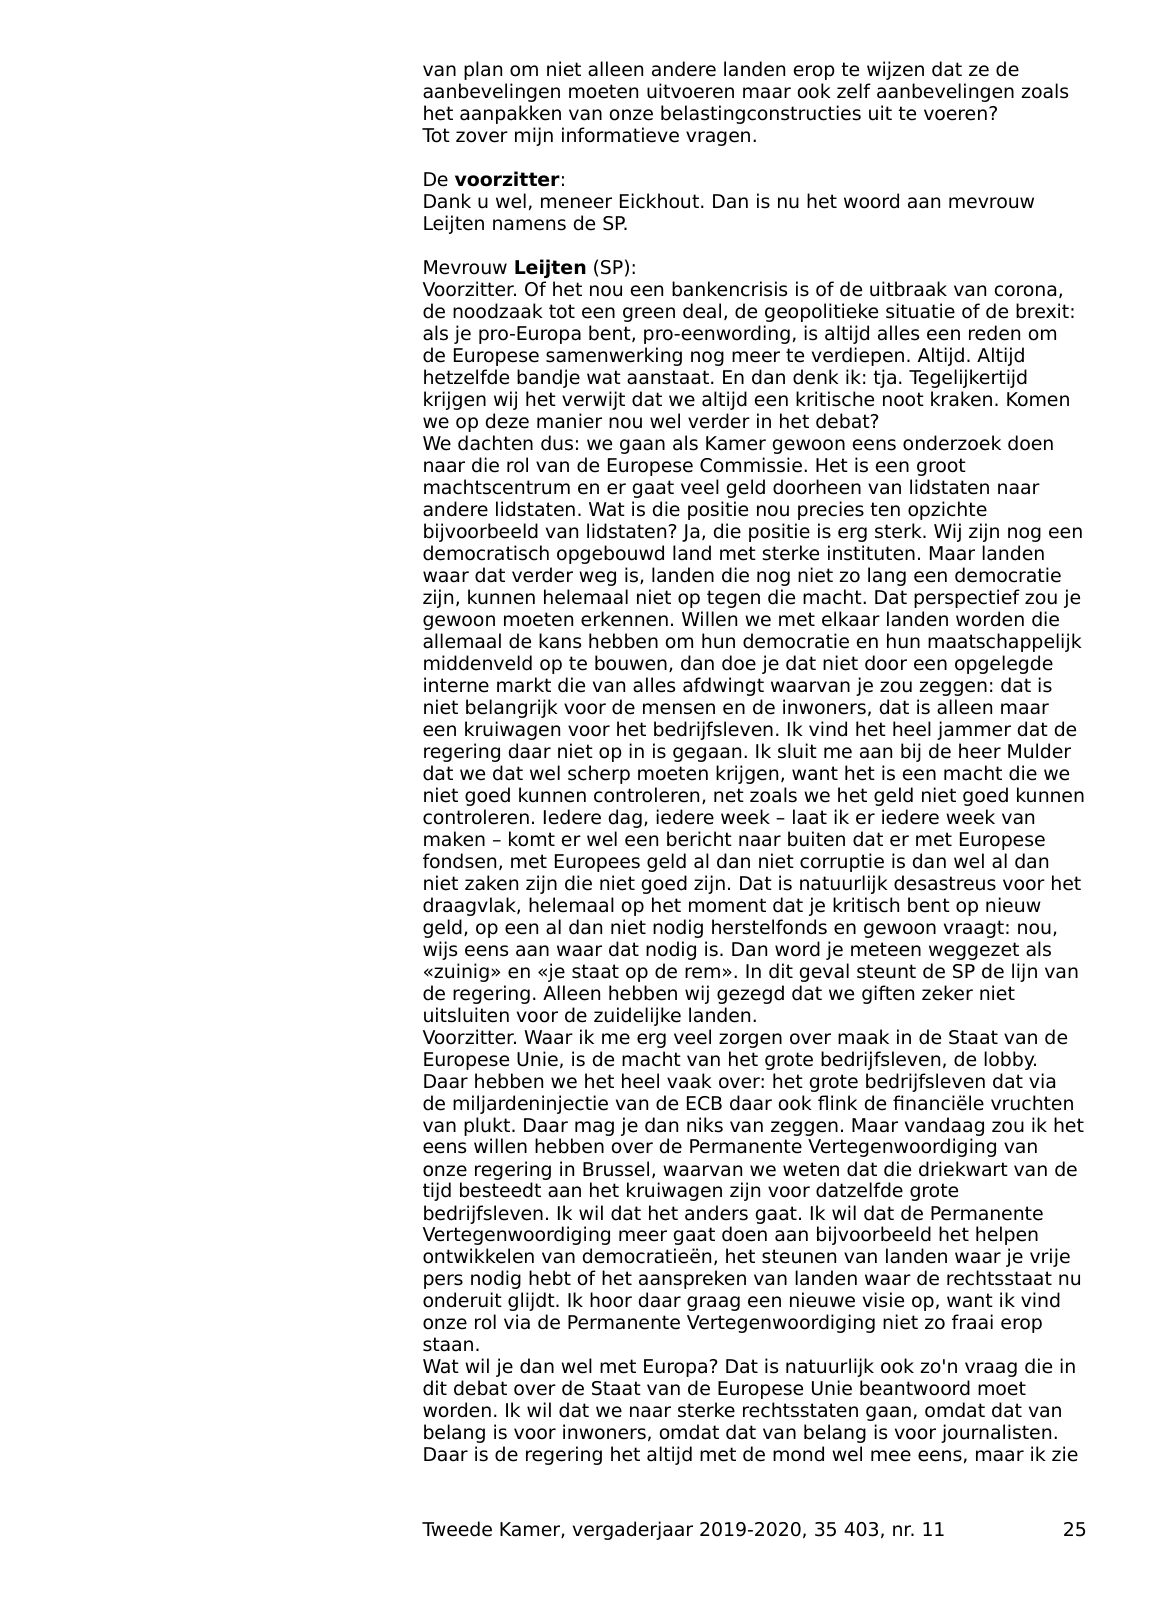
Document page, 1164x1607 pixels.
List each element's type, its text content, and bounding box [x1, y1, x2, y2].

text van plan om niet alleen andere landen erop te wijzen dat ze de aanbevelingen moeten uitvoeren maar ook zelf aanbevelingen zoals het aanpakken van onze belastingconstructies uit te voeren? [422, 59, 1087, 125]
text Dank u wel, meneer Eickhout. Dan is nu het woord aan mevrouw Leijten namens de SP. [422, 191, 1087, 235]
text Mevrouw Leijten (SP): [422, 257, 1087, 279]
text Voorzitter. Waar ik me erg veel zorgen over maak in de Staat van de Europese Unie, is de macht van het grote bedrijfsleven, de lobby. Daar hebben we het heel vaak over: het grote bedrijfsleven dat via de miljardeninjectie van de ECB daar ook flink de financiële vruchten van plukt. Daar mag je dan niks van zeggen. Maar vandaag zou ik het eens willen hebben over de Permanente Vertegenwoordiging van onze regering in Brussel, waarvan we weten dat die driekwart van de tijd besteedt aan het kruiwagen zijn voor datzelfde grote bedrijfsleven. Ik wil dat het anders gaat. Ik wil dat de Permanente Vertegenwoordiging meer gaat doen aan bijvoorbeeld het helpen ontwikkelen van democratieën, het steunen van landen waar je vrije pers nodig hebt of het aanspreken van landen waar de rechtsstaat nu onderuit glijdt. Ik hoor daar graag een nieuwe visie op, want ik vind onze rol via de Permanente Vertegenwoordiging niet zo fraai erop staan. [422, 1027, 1087, 1356]
text Voorzitter. Of het nou een bankencrisis is of de uitbraak van corona, de noodzaak tot een green deal, de geopolitieke situatie of de brexit: als je pro-Europa bent, pro-eenwording, is altijd alles een reden om de Europese samenwerking nog meer te verdiepen. Altijd. Altijd hetzelfde bandje wat aanstaat. En dan denk ik: tja. Tegelijkertijd krijgen wij het verwijt dat we altijd een kritische noot kraken. Komen we op deze manier nou wel verder in het debat? [422, 279, 1087, 433]
text We dachten dus: we gaan als Kamer gewoon eens onderzoek doen naar die rol van de Europese Commissie. Het is een groot machtscentrum en er gaat veel geld doorheen van lidstaten naar andere lidstaten. Wat is die positie nou precies ten opzichte bijvoorbeeld van lidstaten? Ja, die positie is erg sterk. Wij zijn nog een democratisch opgebouwd land met sterke instituten. Maar landen waar dat verder weg is, landen die nog niet zo lang een democratie zijn, kunnen helemaal niet op tegen die macht. Dat perspectief zou je gewoon moeten erkennen. Willen we met elkaar landen worden die allemaal de kans hebben om hun democratie en hun maatschappelijk middenveld op te bouwen, dan doe je dat niet door een opgelegde interne markt die van alles afdwingt waarvan je zou zeggen: dat is niet belangrijk voor de mensen en de inwoners, dat is alleen maar een kruiwagen voor het bedrijfsleven. Ik vind het heel jammer dat de regering daar niet op in is gegaan. Ik sluit me aan bij de heer Mulder dat we dat wel scherp moeten krijgen, want het is een macht die we niet goed kunnen controleren, net zoals we het geld niet goed kunnen controleren. Iedere dag, iedere week – laat ik er iedere week van maken – komt er wel een bericht naar buiten dat er met Europese fondsen, met Europees geld al dan niet corruptie is dan wel al dan niet zaken zijn die niet goed zijn. Dat is natuurlijk desastreus voor het draagvlak, helemaal op het moment dat je kritisch bent op nieuw geld, op een al dan niet nodig herstelfonds en gewoon vraagt: nou, wijs eens aan waar dat nodig is. Dan word je meteen weggezet als «zuinig» en «je staat op de rem». In dit geval steunt de SP de lijn van de regering. Alleen hebben wij gezegd dat we giften zeker niet uitsluiten voor de zuidelijke landen. [422, 433, 1087, 1027]
text Tot zover mijn informatieve vragen. [422, 125, 1087, 147]
text De voorzitter: [422, 169, 1087, 191]
text Wat wil je dan wel met Europa? Dat is natuurlijk ook zo'n vraag die in dit debat over de Staat van de Europese Unie beantwoord moet worden. Ik wil dat we naar sterke rechtsstaten gaan, omdat dat van belang is voor inwoners, omdat dat van belang is voor journalisten. Daar is de regering het altijd met de mond wel mee eens, maar ik zie [422, 1356, 1087, 1466]
